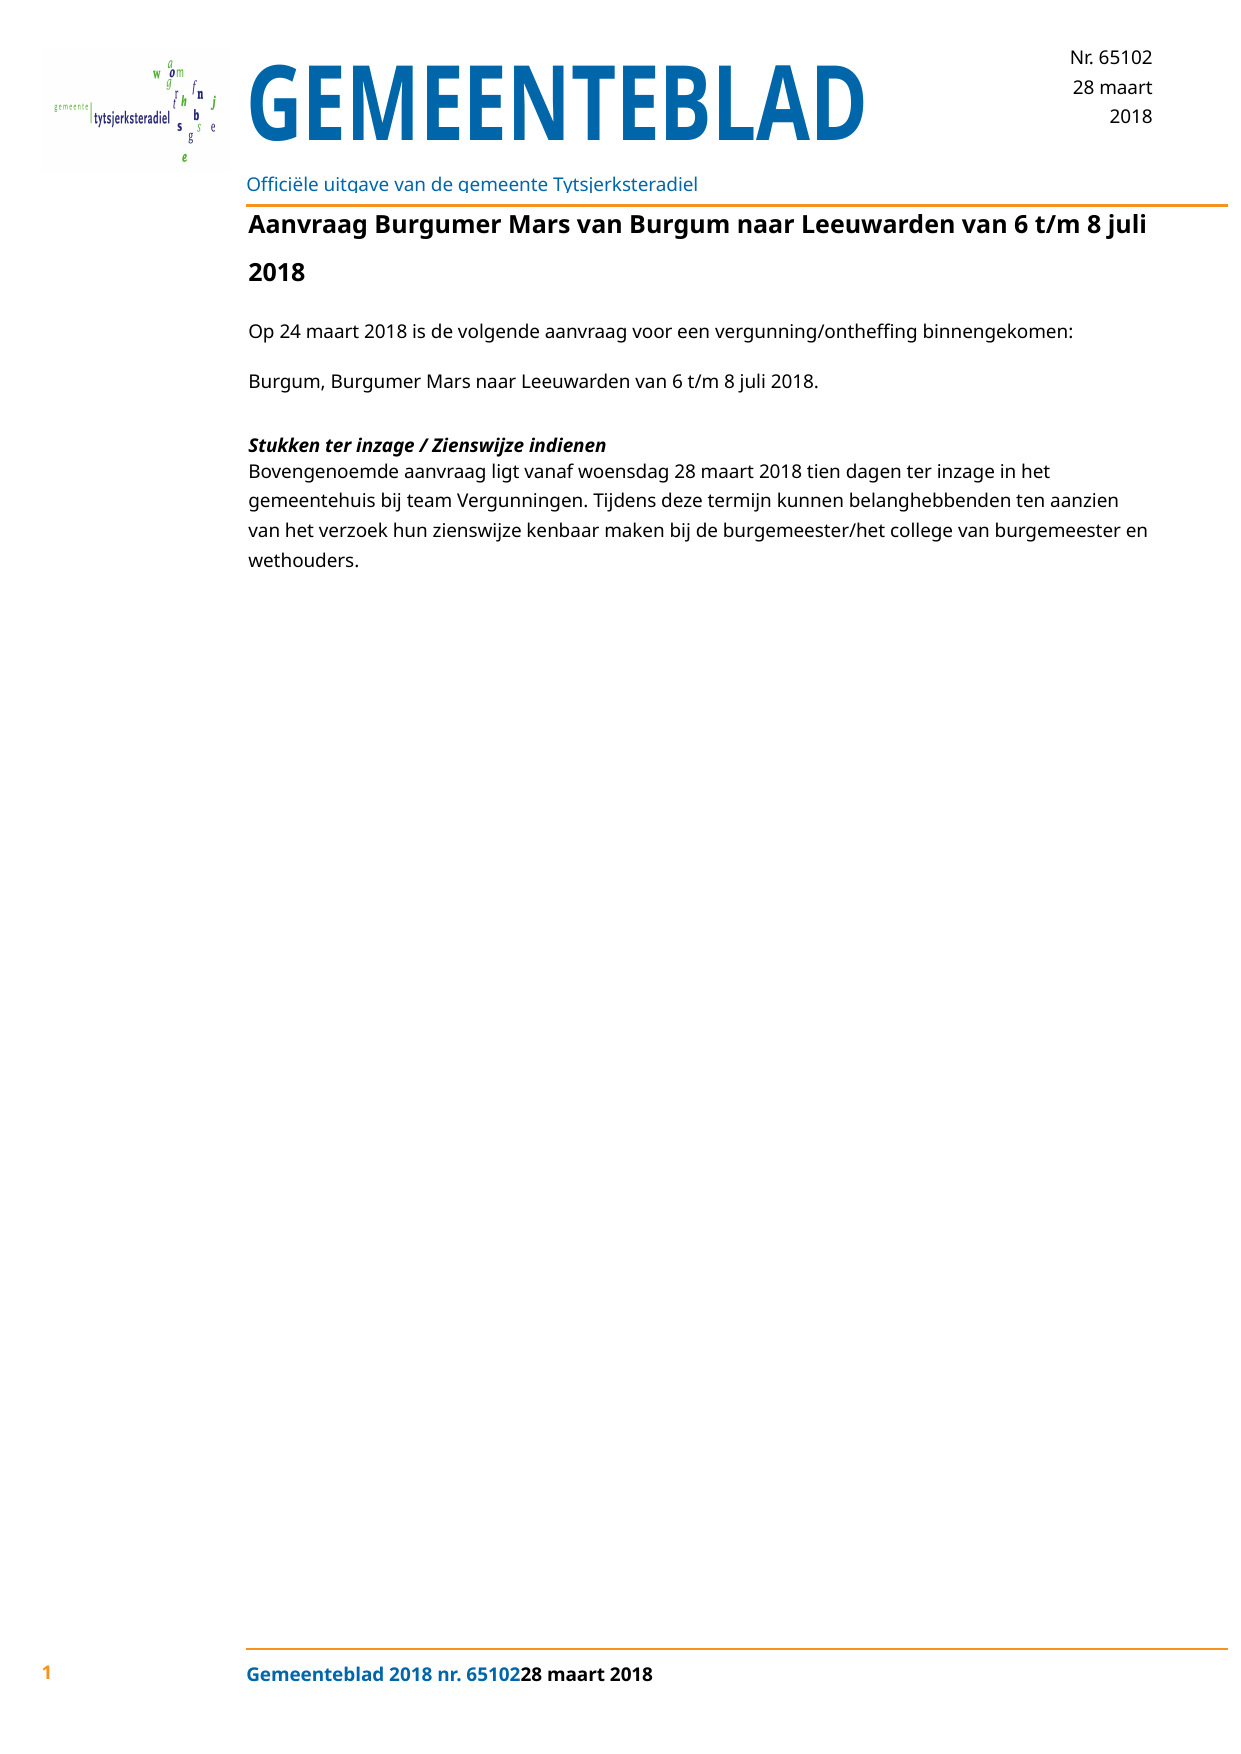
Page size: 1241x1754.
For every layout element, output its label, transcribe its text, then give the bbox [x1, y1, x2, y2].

text Aanvraag Burgumer Mars van Burgum naar Leeuwarden van 6 t/m 8 juli 2018 [248, 207, 1152, 288]
text Stukken ter inzage / Zienswijze indienen [248, 432, 1152, 458]
text Burgum, Burgumer Mars naar Leeuwarden van 6 t/m 8 juli 2018. [248, 368, 1152, 394]
picture [41, 47, 231, 172]
text Bovengenoemde aanvraag ligt vanaf woensdag 28 maart 2018 tien dagen ter inzage in het gemeentehuis bij team Vergunningen. Tijdens deze termijn kunnen belanghebbenden ten aanzien van het verzoek hun zienswijze kenbaar maken bij de burgemeester/het college van burgemeester en wethouders. [248, 458, 1152, 572]
text Op 24 maart 2018 is de volgende aanvraag voor een vergunning/ontheffing binnengekomen: [248, 318, 1152, 344]
